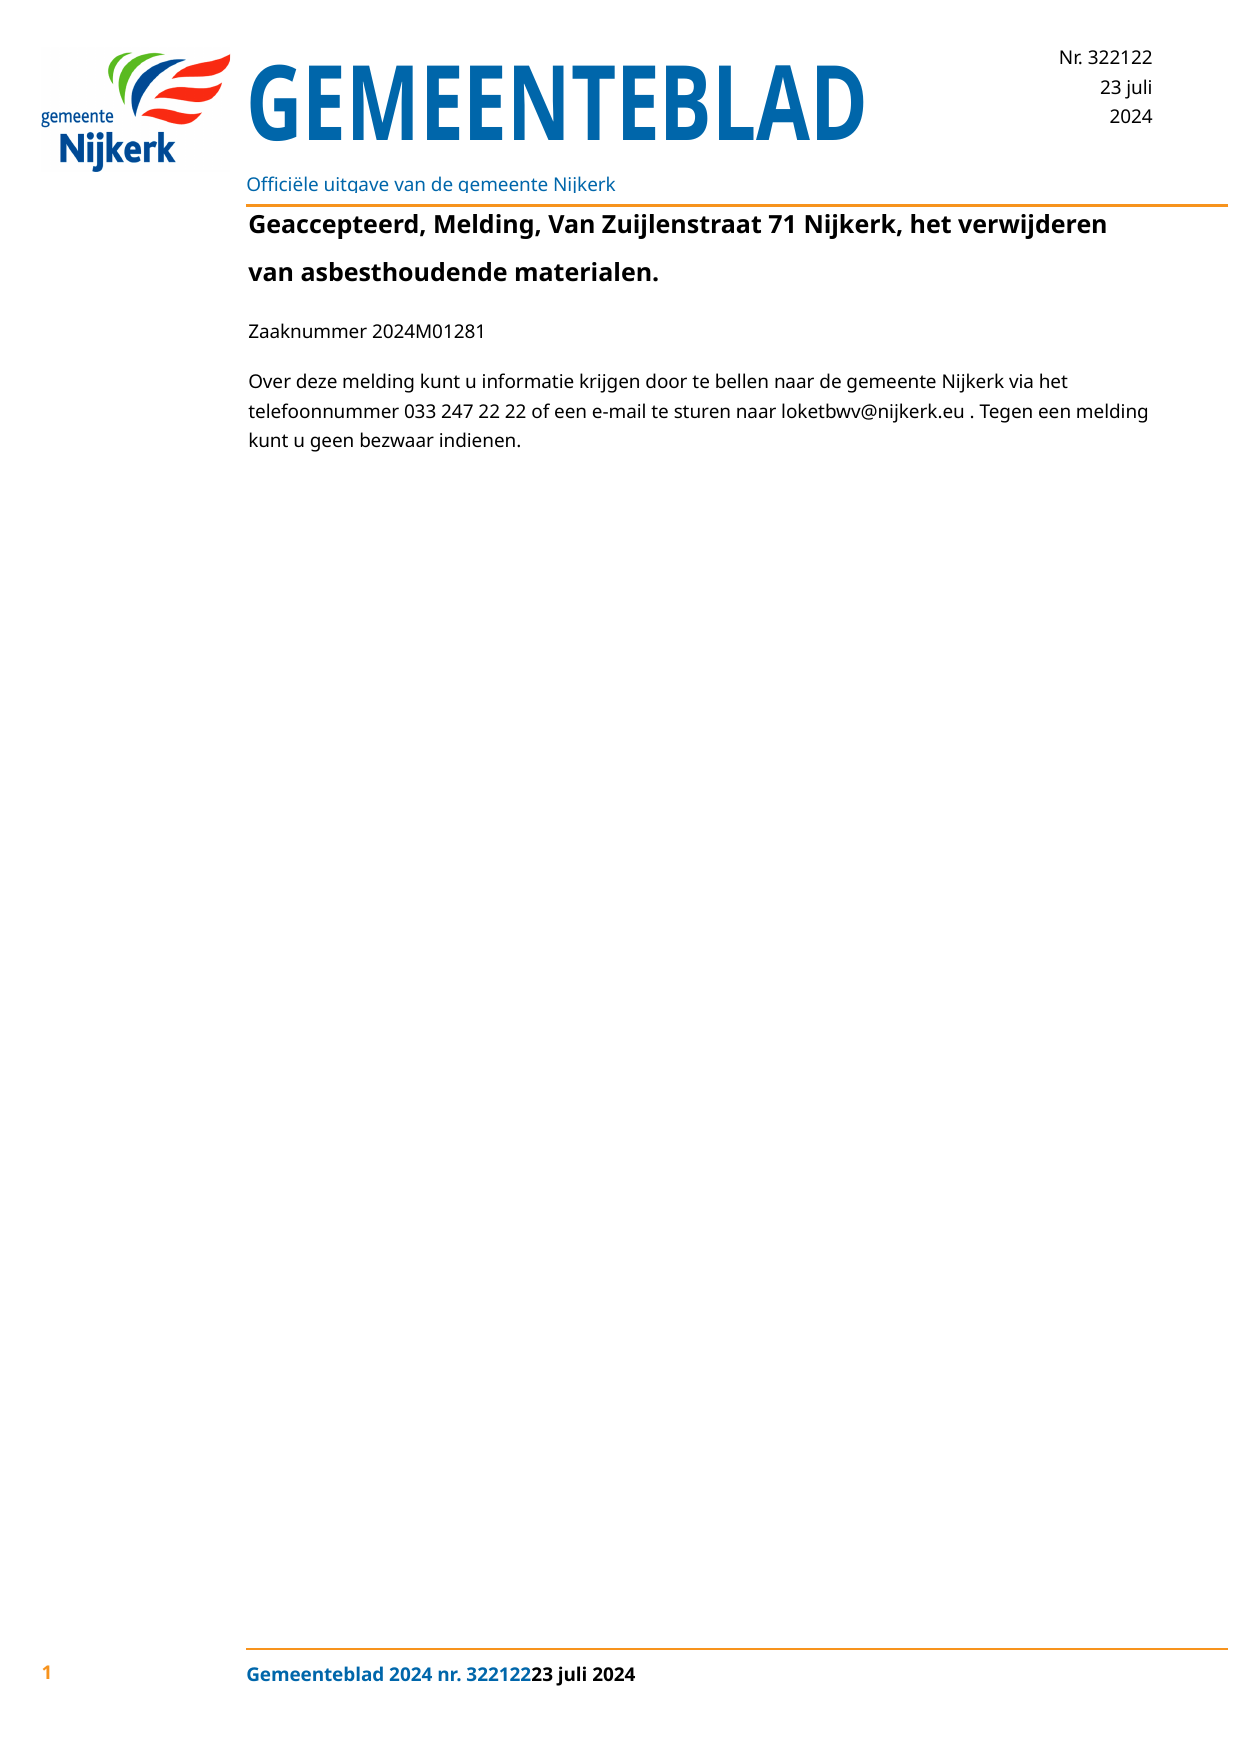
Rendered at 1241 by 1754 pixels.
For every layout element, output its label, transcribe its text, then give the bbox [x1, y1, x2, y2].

picture [41, 47, 231, 172]
text Over deze melding kunt u informatie krijgen door te bellen naar de gemeente Nijkerk via het telefoonnummer 033 247 22 22 of een e-mail te sturen naar loketbwv@nijkerk.eu . Tegen een melding kunt u geen bezwaar indienen. [248, 368, 1152, 453]
text Geaccepteerd, Melding, Van Zuijlenstraat 71 Nijkerk, het verwijderen van asbesthoudende materialen. [248, 207, 1152, 288]
text Zaaknummer 2024M01281 [248, 318, 1152, 344]
